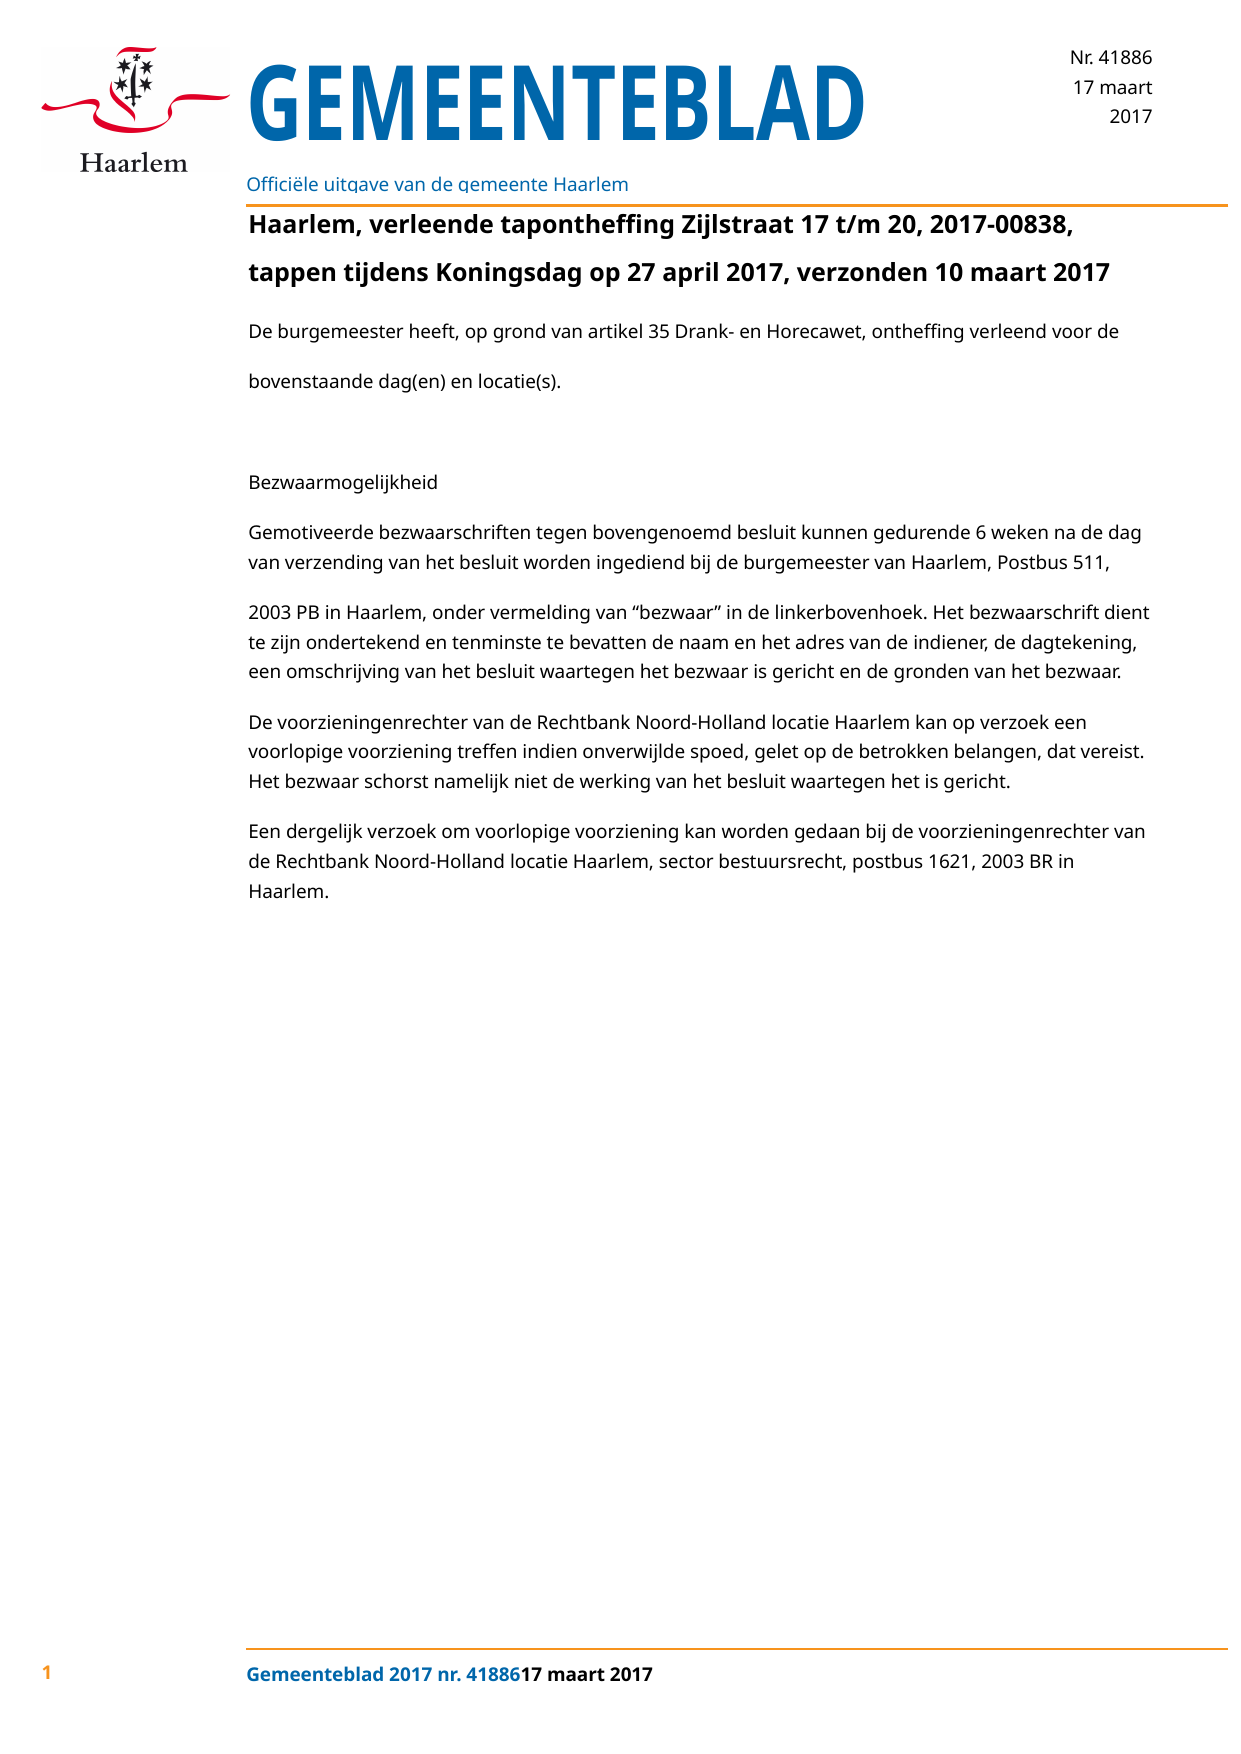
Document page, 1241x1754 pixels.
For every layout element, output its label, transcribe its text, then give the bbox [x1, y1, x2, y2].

text Gemotiveerde bezwaarschriften tegen bovengenoemd besluit kunnen gedurende 6 weken na de dag van verzending van het besluit worden ingediend bij de burgemeester van Haarlem, Postbus 511, [248, 519, 1152, 575]
text bovenstaande dag(en) en locatie(s). [248, 368, 1152, 394]
text Haarlem, verleende tapontheffing Zijlstraat 17 t/m 20, 2017-00838, tappen tijdens Koningsdag op 27 april 2017, verzonden 10 maart 2017 [248, 207, 1152, 288]
text Bezwaarmogelijkheid [248, 469, 1152, 495]
picture [41, 47, 231, 172]
text 2003 PB in Haarlem, onder vermelding van “bezwaar” in de linkerbovenhoek. Het bezwaarschrift dient te zijn ondertekend en tenminste te bevatten de naam en het adres van de indiener, de dagtekening, een omschrijving van het besluit waartegen het bezwaar is gericht en de gronden van het bezwaar. [248, 599, 1152, 684]
text De burgemeester heeft, op grond van artikel 35 Drank- en Horecawet, ontheffing verleend voor de [248, 318, 1152, 344]
text Een dergelijk verzoek om voorlopige voorziening kan worden gedaan bij de voorzieningenrechter van de Rechtbank Noord-Holland locatie Haarlem, sector bestuursrecht, postbus 1621, 2003 BR in Haarlem. [248, 819, 1152, 904]
text De voorzieningenrechter van de Rechtbank Noord-Holland locatie Haarlem kan op verzoek een voorlopige voorziening treffen indien onverwijlde spoed, gelet op de betrokken belangen, dat vereist. Het bezwaar schorst namelijk niet de werking van het besluit waartegen het is gericht. [248, 709, 1152, 794]
